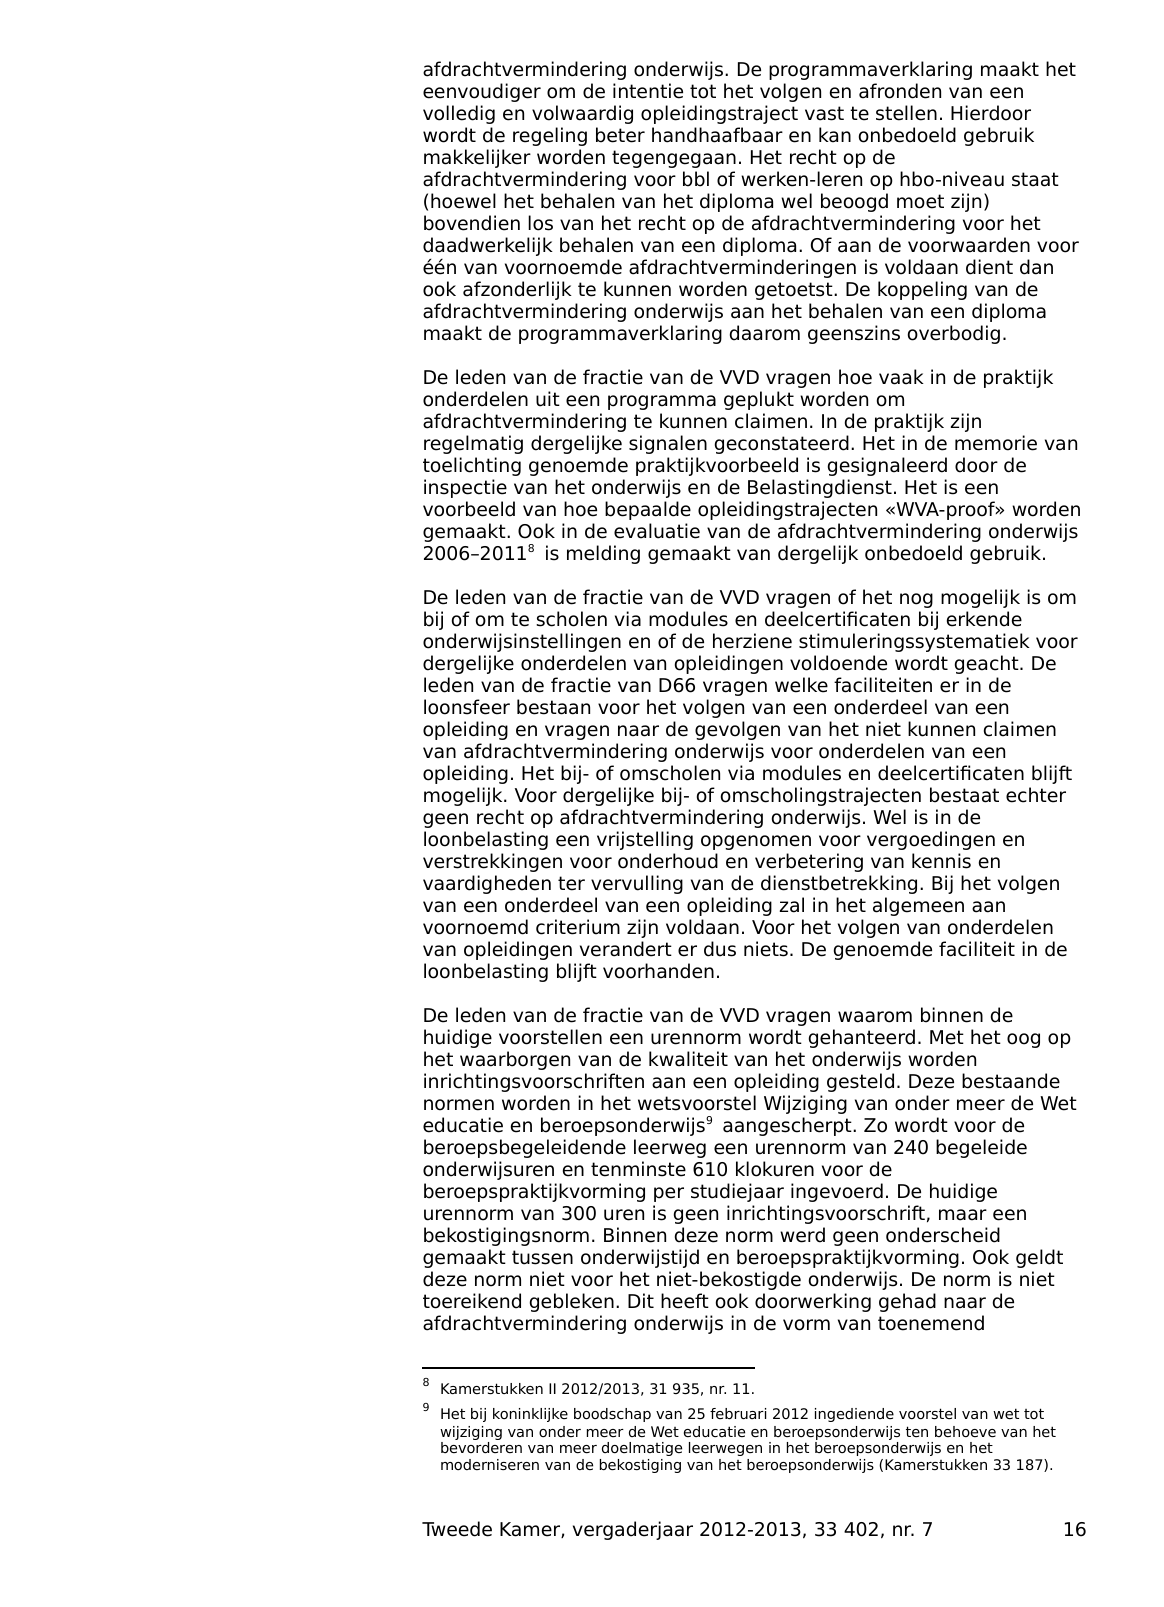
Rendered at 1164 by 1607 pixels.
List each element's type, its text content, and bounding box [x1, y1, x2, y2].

text Het bij koninklijke boodschap van 25 februari 2012 ingediende voorstel van wet tot wijziging van onder meer de Wet educatie en beroepsonderwijs ten behoeve van het bevorderen van meer doelmatige leerwegen in het beroepsonderwijs en het moderniseren van de bekostiging van het beroepsonderwijs (Kamerstukken 33 187). [422, 1402, 1087, 1474]
text De leden van de fractie van de VVD vragen of het nog mogelijk is om bij of om te scholen via modules en deelcertificaten bij erkende onderwijsinstellingen en of de herziene stimuleringssystematiek voor dergelijke onderdelen van opleidingen voldoende wordt geacht. De leden van de fractie van D66 vragen welke faciliteiten er in de loonsfeer bestaan voor het volgen van een onderdeel van een opleiding en vragen naar de gevolgen van het niet kunnen claimen van afdrachtvermindering onderwijs voor onderdelen van een opleiding. Het bij- of omscholen via modules en deelcertificaten blijft mogelijk. Voor dergelijke bij- of omscholingstrajecten bestaat echter geen recht op afdrachtvermindering onderwijs. Wel is in de loonbelasting een vrijstelling opgenomen voor vergoedingen en verstrekkingen voor onderhoud en verbetering van kennis en vaardigheden ter vervulling van de dienstbetrekking. Bij het volgen van een onderdeel van een opleiding zal in het algemeen aan voornoemd criterium zijn voldaan. Voor het volgen van onderdelen van opleidingen verandert er dus niets. De genoemde faciliteit in de loonbelasting blijft voorhanden. [422, 587, 1087, 983]
text De leden van de fractie van de VVD vragen waarom binnen de huidige voorstellen een urennorm wordt gehanteerd. Met het oog op het waarborgen van de kwaliteit van het onderwijs worden inrichtingsvoorschriften aan een opleiding gesteld. Deze bestaande normen worden in het wetsvoorstel Wijziging van onder meer de Wet educatie en beroepsonderwijs aangescherpt. Zo wordt voor de beroepsbegeleidende leerweg een urennorm van 240 begeleide onderwijsuren en tenminste 610 klokuren voor de beroepspraktijkvorming per studiejaar ingevoerd. De huidige urennorm van 300 uren is geen inrichtingsvoorschrift, maar een bekostigingsnorm. Binnen deze norm werd geen onderscheid gemaakt tussen onderwijstijd en beroepspraktijkvorming. Ook geldt deze norm niet voor het niet-bekostigde onderwijs. De norm is niet toereikend gebleken. Dit heeft ook doorwerking gehad naar de afdrachtvermindering onderwijs in de vorm van toenemend [422, 1005, 1087, 1334]
text De leden van de fractie van de VVD vragen hoe vaak in de praktijk onderdelen uit een programma geplukt worden om afdrachtvermindering te kunnen claimen. In de praktijk zijn regelmatig dergelijke signalen geconstateerd. Het in de memorie van toelichting genoemde praktijkvoorbeeld is gesignaleerd door de inspectie van het onderwijs en de Belastingdienst. Het is een voorbeeld van hoe bepaalde opleidingstrajecten «WVA-proof» worden gemaakt. Ook in de evaluatie van de afdrachtvermindering onderwijs 2006–2011 is melding gemaakt van dergelijk onbedoeld gebruik. [422, 367, 1087, 565]
text afdrachtvermindering onderwijs. De programmaverklaring maakt het eenvoudiger om de intentie tot het volgen en afronden van een volledig en volwaardig opleidingstraject vast te stellen. Hierdoor wordt de regeling beter handhaafbaar en kan onbedoeld gebruik makkelijker worden tegengegaan. Het recht op de afdrachtvermindering voor bbl of werken-leren op hbo-niveau staat (hoewel het behalen van het diploma wel beoogd moet zijn) bovendien los van het recht op de afdrachtvermindering voor het daadwerkelijk behalen van een diploma. Of aan de voorwaarden voor één van voornoemde afdrachtverminderingen is voldaan dient dan ook afzonderlijk te kunnen worden getoetst. De koppeling van de afdrachtvermindering onderwijs aan het behalen van een diploma maakt de programmaverklaring daarom geenszins overbodig. [422, 59, 1087, 345]
text Kamerstukken II 2012/2013, 31 935, nr. 11. [422, 1377, 1087, 1399]
